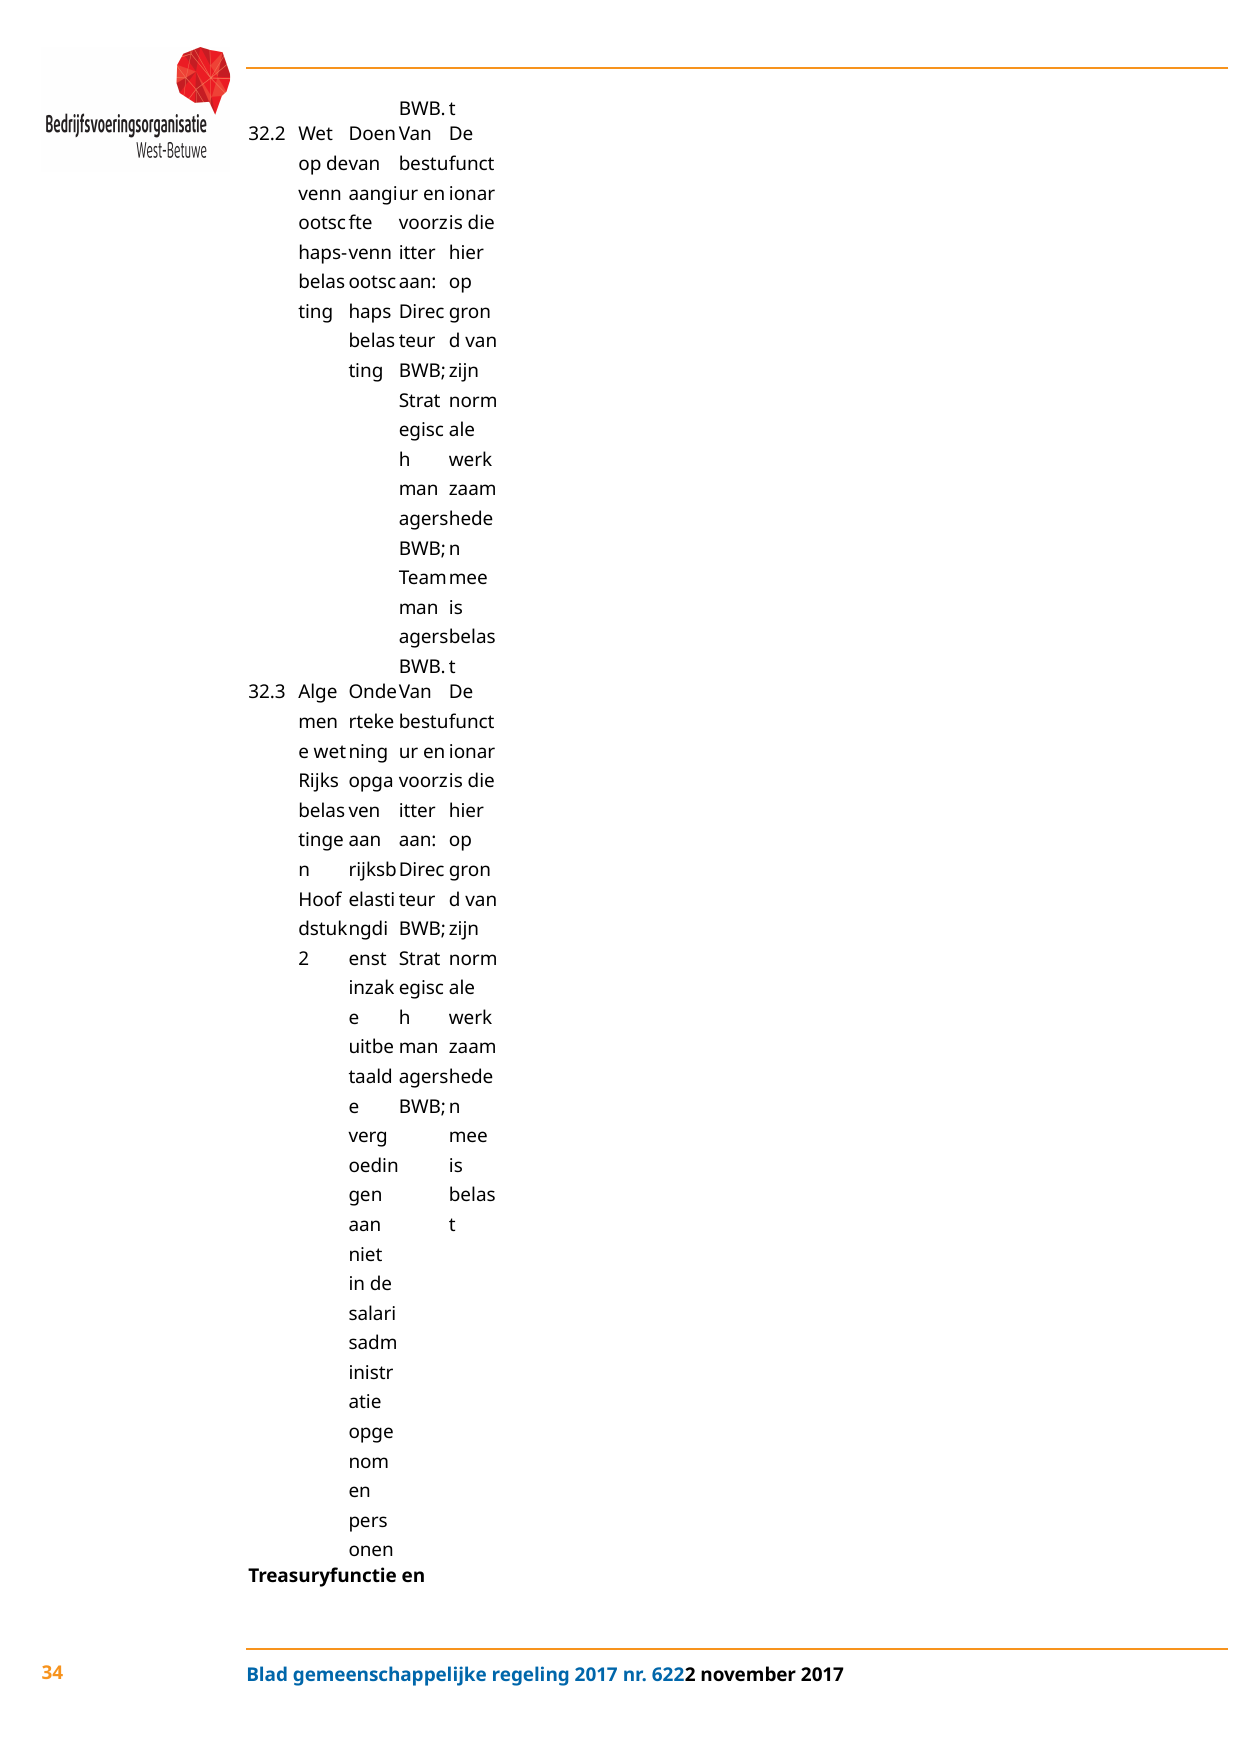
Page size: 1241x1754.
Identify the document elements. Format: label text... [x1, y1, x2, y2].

table_cell 32.2 [248, 121, 298, 679]
table_cell BWB. [399, 95, 449, 121]
table_cell [298, 95, 348, 121]
table_cell [499, 95, 549, 121]
table_cell Algemene wet Rijksbelastingen Hoofdstuk 2 [298, 679, 348, 1562]
table_cell De functionaris die hier op grond van zijn normale werkzaamheden mee is belast [449, 679, 499, 1562]
table_cell Ondertekening opgaven aan rijksbelastingdienst inzake uitbetaalde vergoedingen aan niet in de salarisadministratie opgenomen personen [348, 679, 398, 1562]
table_cell Wet op de vennootschaps-belasting [298, 121, 348, 679]
table_cell [248, 95, 298, 121]
table_cell Doen van aangifte vennootschapsbelasting [348, 121, 398, 679]
table_cell De functionaris die hier op grond van zijn normale werkzaamheden mee is belast [449, 121, 499, 679]
table_cell [499, 121, 549, 679]
picture [41, 47, 231, 172]
table_cell Treasuryfunctie en [248, 1563, 549, 1588]
table_cell 32.3 [248, 679, 298, 1562]
table_cell Van bestuur en voorzitter aan: Directeur BWB; Strategisch managers BWB; Teammanagers BWB. [399, 121, 449, 679]
table_cell Van bestuur en voorzitter aan: Directeur BWB; Strategisch managers BWB; [399, 679, 449, 1562]
table_cell [499, 679, 549, 1562]
table_cell [348, 95, 398, 121]
table_cell t [449, 95, 499, 121]
